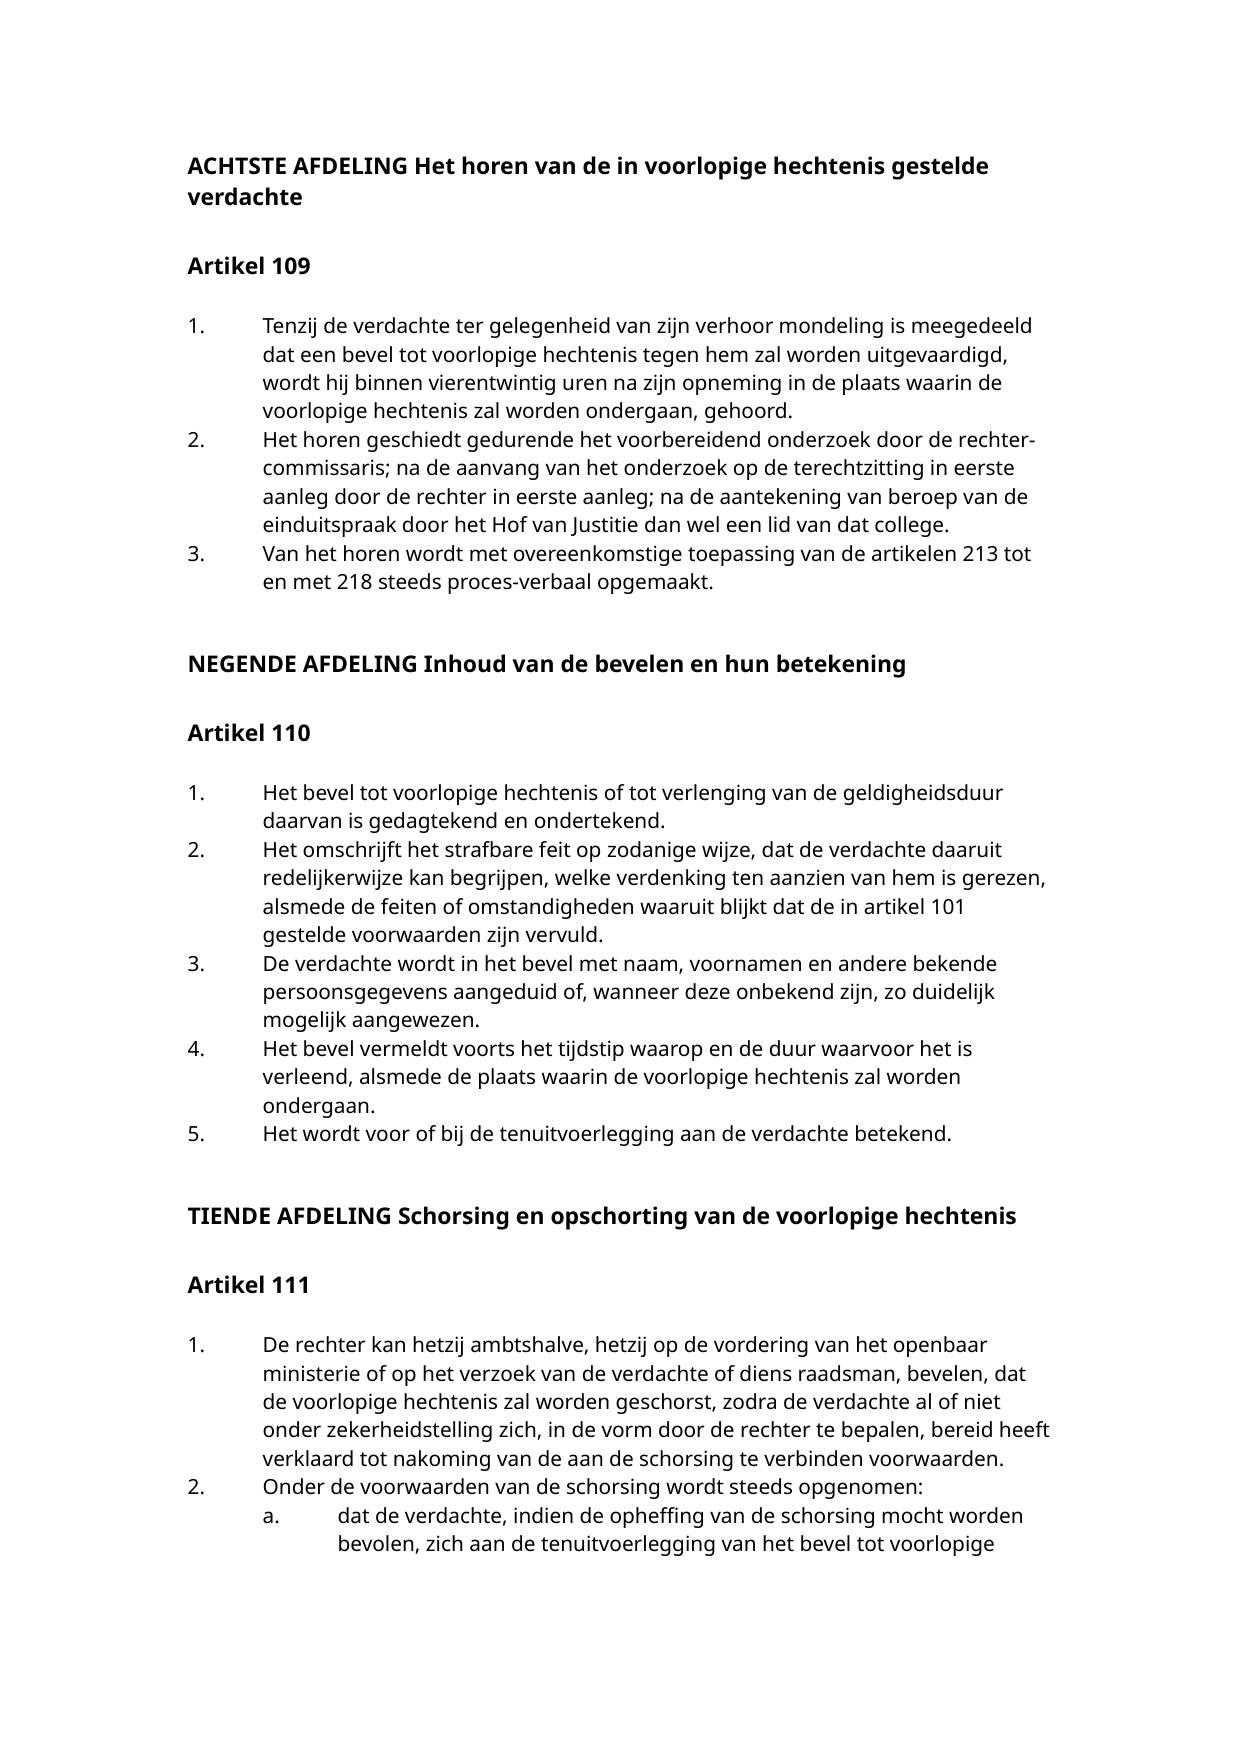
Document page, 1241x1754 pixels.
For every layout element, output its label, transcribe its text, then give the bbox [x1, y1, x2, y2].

list Van het horen wordt met overeenkomstige toepassing van de artikelen 213 tot en met 218 steeds proces-verbaal opgemaakt. [187, 539, 1053, 596]
list Het wordt voor of bij de tenuitvoerlegging aan de verdachte betekend. [187, 1119, 1053, 1148]
list Het bevel tot voorlopige hechtenis of tot verlenging van de geldigheidsduur daarvan is gedagtekend en ondertekend. [187, 778, 1053, 835]
list Tenzij de verdachte ter gelegenheid van zijn verhoor mondeling is meegedeeld dat een bevel tot voorlopige hechtenis tegen hem zal worden uitgevaardigd, wordt hij binnen vierentwintig uren na zijn opneming in de plaats waarin de voorlopige hechtenis zal worden ondergaan, gehoord. [187, 311, 1053, 425]
subtitle TIENDE AFDELING Schorsing en opschorting van de voorlopige hechtenis [187, 1200, 1053, 1232]
subtitle NEGENDE AFDELING Inhoud van de bevelen en hun betekening [187, 648, 1053, 679]
subtitle ACHTSTE AFDELING Het horen van de in voorlopige hechtenis gestelde verdachte [187, 150, 1053, 212]
subtitle Artikel 109 [187, 250, 1053, 281]
subtitle Artikel 110 [187, 717, 1053, 748]
list Het bevel vermeldt voorts het tijdstip waarop en de duur waarvoor het is verleend, alsmede de plaats waarin de voorlopige hechtenis zal worden ondergaan. [187, 1034, 1053, 1119]
list De verdachte wordt in het bevel met naam, voornamen en andere bekende [187, 949, 1053, 977]
subtitle Artikel 111 [187, 1269, 1053, 1300]
list Onder de voorwaarden van de schorsing wordt steeds opgenomen: [187, 1472, 1053, 1501]
list Het omschrijft het strafbare feit op zodanige wijze, dat de verdachte daaruit redelijkerwijze kan begrijpen, welke verdenking ten aanzien van hem is gerezen, alsmede de feiten of omstandigheden waaruit blijkt dat de in artikel 101 gestelde voorwaarden zijn vervuld. [187, 835, 1053, 949]
list dat de verdachte, indien de opheffing van de schorsing mocht worden bevolen, zich aan de tenuitvoerlegging van het bevel tot voorlopige [262, 1501, 1053, 1558]
list Het horen geschiedt gedurende het voorbereidend onderzoek door de rechter-commissaris; na de aanvang van het onderzoek op de terechtzitting in eerste aanleg door de rechter in eerste aanleg; na de aantekening van beroep van de einduitspraak door het Hof van Justitie dan wel een lid van dat college. [187, 425, 1053, 539]
list persoonsgegevens aangeduid of, wanneer deze onbekend zijn, zo duidelijk mogelijk aangewezen. [187, 977, 1053, 1034]
list De rechter kan hetzij ambtshalve, hetzij op de vordering van het openbaar ministerie of op het verzoek van de verdachte of diens raadsman, bevelen, dat de voorlopige hechtenis zal worden geschorst, zodra de verdachte al of niet onder zekerheidstelling zich, in de vorm door de rechter te bepalen, bereid heeft verklaard tot nakoming van de aan de schorsing te verbinden voorwaarden. [187, 1330, 1053, 1472]
